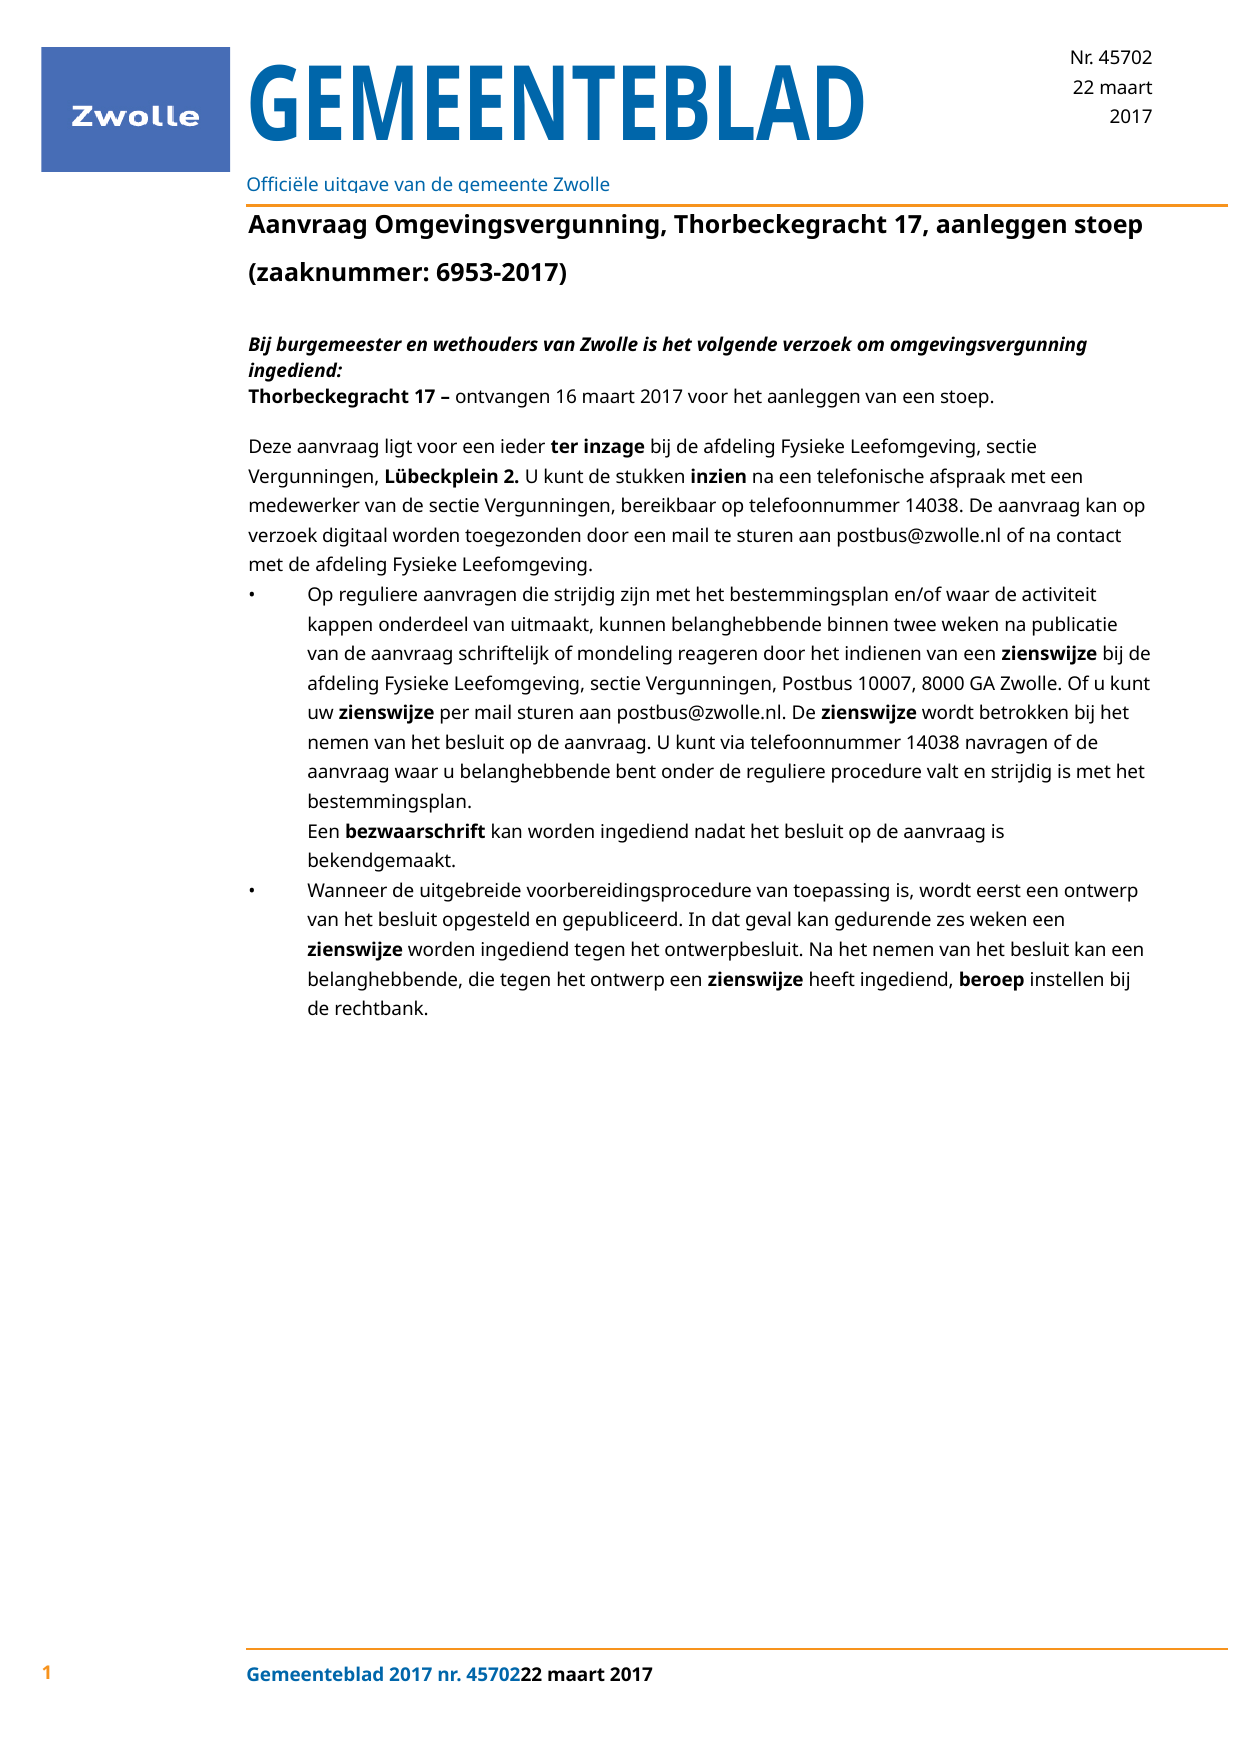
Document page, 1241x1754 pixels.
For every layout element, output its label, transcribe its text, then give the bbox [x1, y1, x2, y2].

picture [41, 47, 231, 172]
list Op reguliere aanvragen die strijdig zijn met het bestemmingsplan en/of waar de activiteit kappen onderdeel van uitmaakt, kunnen belanghebbende binnen twee weken na publicatie van de aanvraag schriftelijk of mondeling reageren door het indienen van een zienswijze bij de afdeling Fysieke Leefomgeving, sectie Vergunningen, Postbus 10007, 8000 GA Zwolle. Of u kunt uw zienswijze per mail sturen aan postbus@zwolle.nl. De zienswijze wordt betrokken bij het nemen van het besluit op de aanvraag. U kunt via telefoonnummer 14038 navragen of de aanvraag waar u belanghebbende bent onder de reguliere procedure valt en strijdig is met het bestemmingsplan. [248, 581, 1152, 814]
text Thorbeckegracht 17 – ontvangen 16 maart 2017 voor het aanleggen van een stoep. [248, 383, 1152, 409]
list Een bezwaarschrift kan worden ingediend nadat het besluit op de aanvraag is bekendgemaakt. [248, 818, 1152, 873]
text Deze aanvraag ligt voor een ieder ter inzage bij de afdeling Fysieke Leefomgeving, sectie Vergunningen, Lübeckplein 2. U kunt de stukken inzien na een telefonische afspraak met een medewerker van de sectie Vergunningen, bereikbaar op telefoonnummer 14038. De aanvraag kan op verzoek digitaal worden toegezonden door een mail te sturen aan postbus@zwolle.nl of na contact met de afdeling Fysieke Leefomgeving. [248, 433, 1152, 577]
text Aanvraag Omgevingsvergunning, Thorbeckegracht 17, aanleggen stoep (zaaknummer: 6953-2017) [248, 207, 1152, 288]
list Wanneer de uitgebreide voorbereidingsprocedure van toepassing is, wordt eerst een ontwerp van het besluit opgesteld en gepubliceerd. In dat geval kan gedurende zes weken een zienswijze worden ingediend tegen het ontwerpbesluit. Na het nemen van het besluit kan een belanghebbende, die tegen het ontwerp een zienswijze heeft ingediend, beroep instellen bij de rechtbank. [248, 877, 1152, 1021]
text Bij burgemeester en wethouders van Zwolle is het volgende verzoek om omgevingsvergunning ingediend: [248, 331, 1152, 383]
